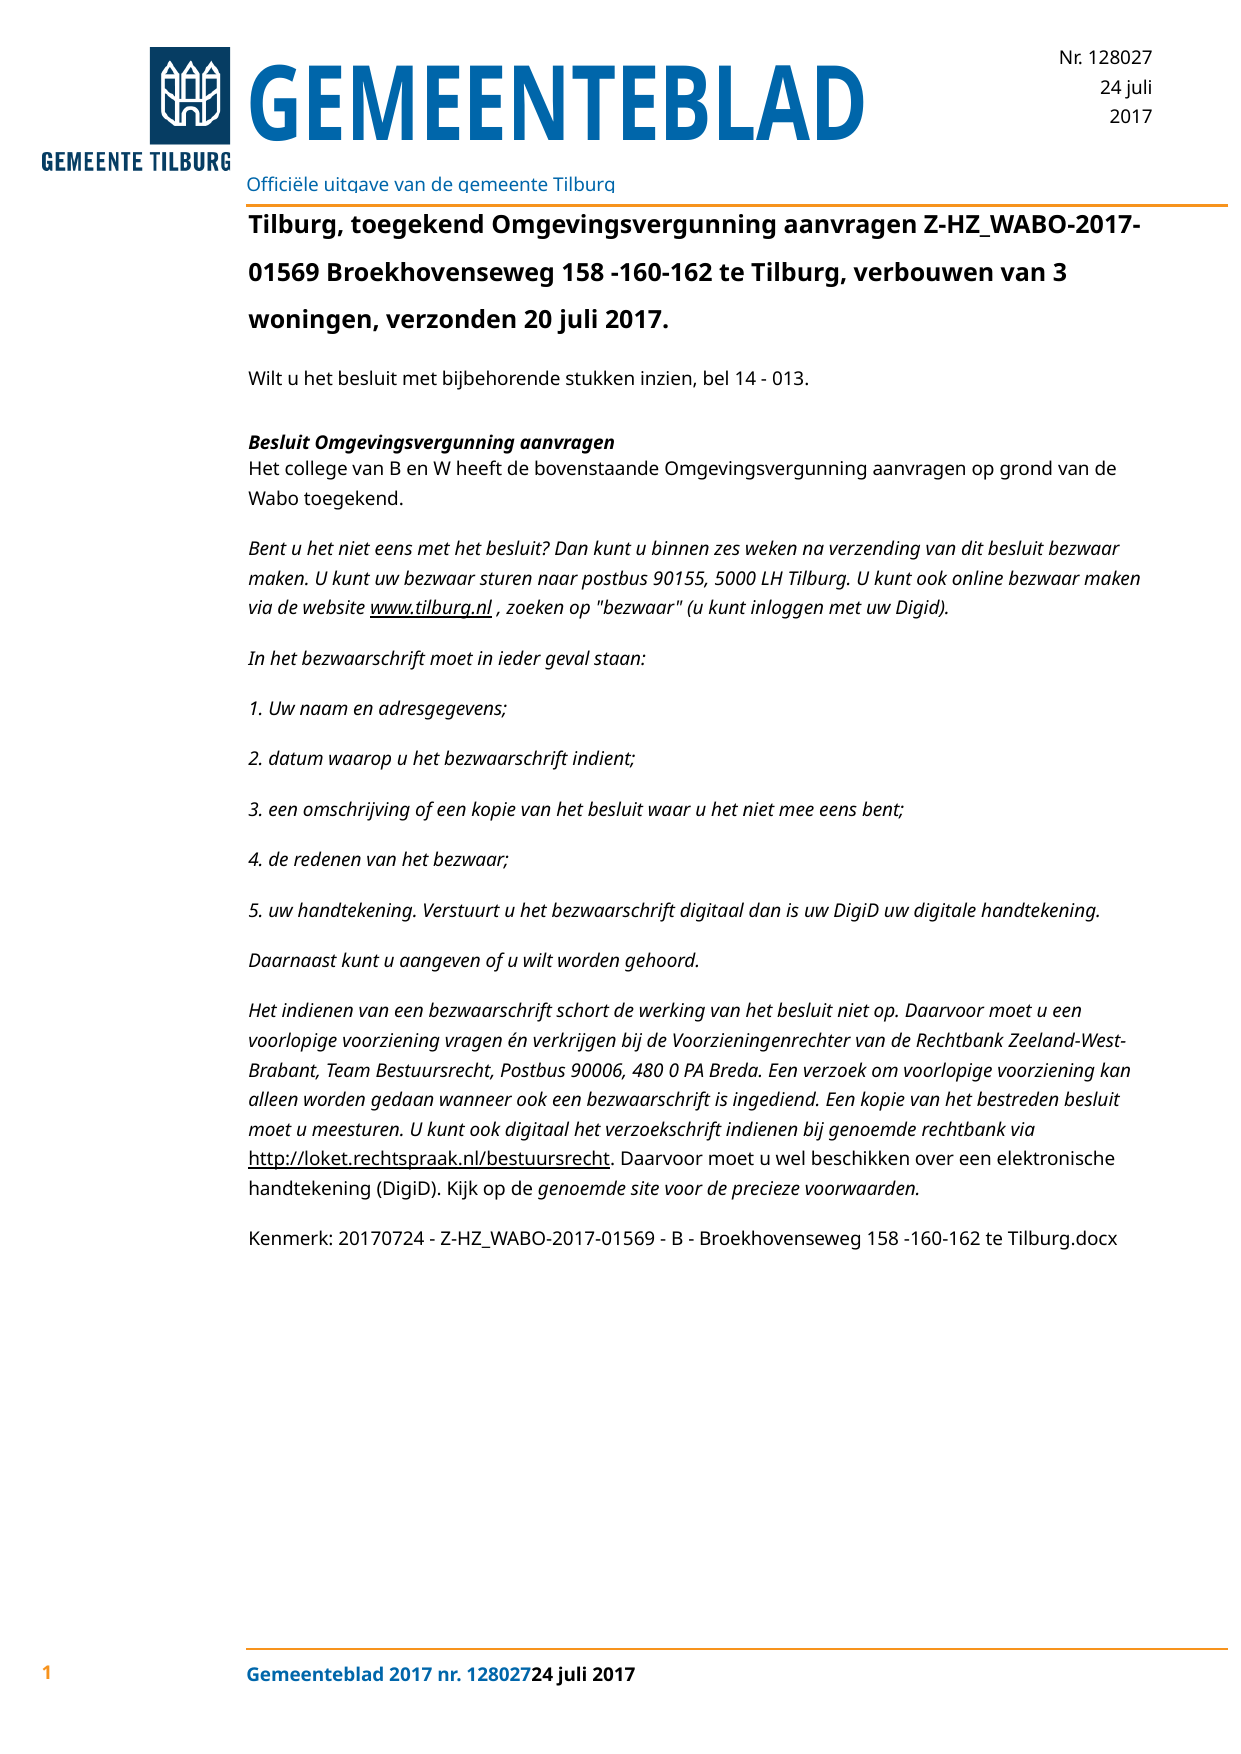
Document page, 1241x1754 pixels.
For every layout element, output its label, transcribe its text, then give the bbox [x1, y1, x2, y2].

text Daarnaast kunt u aangeven of u wilt worden gehoord. [248, 947, 1152, 973]
text Besluit Omgevingsvergunning aanvragen [248, 429, 1152, 455]
text 2. datum waarop u het bezwaarschrift indient; [248, 746, 1152, 771]
text Wilt u het besluit met bijbehorende stukken inzien, bel 14 - 013. [248, 366, 1152, 391]
text In het bezwaarschrift moet in ieder geval staan: [248, 645, 1152, 671]
text Tilburg, toegekend Omgevingsvergunning aanvragen Z-HZ_WABO-2017-01569 Broekhovenseweg 158 -160-162 te Tilburg, verbouwen van 3 woningen, verzonden 20 juli 2017. [248, 207, 1152, 336]
text Het indienen van een bezwaarschrift schort de werking van het besluit niet op. Daarvoor moet u een voorlopige voorziening vragen én verkrijgen bij de Voorzieningenrechter van de Rechtbank Zeeland-West-Brabant, Team Bestuursrecht, Postbus 90006, 480 0 PA Breda. Een verzoek om voorlopige voorziening kan alleen worden gedaan wanneer ook een bezwaarschrift is ingediend. Een kopie van het bestreden besluit moet u meesturen. U kunt ook digitaal het verzoekschrift indienen bij genoemde rechtbank via http://loket.rechtspraak.nl/bestuursrecht. Daarvoor moet u wel beschikken over een elektronische handtekening (DigiD). Kijk op de genoemde site voor de precieze voorwaarden. [248, 998, 1152, 1201]
text 1. Uw naam en adresgegevens; [248, 695, 1152, 721]
text Bent u het niet eens met het besluit? Dan kunt u binnen zes weken na verzending van dit besluit bezwaar maken. U kunt uw bezwaar sturen naar postbus 90155, 5000 LH Tilburg. U kunt ook online bezwaar maken via de website www.tilburg.nl , zoeken op "bezwaar" (u kunt inloggen met uw Digid). [248, 535, 1152, 620]
text Het college van B en W heeft de bovenstaande Omgevingsvergunning aanvragen op grond van de Wabo toegekend. [248, 455, 1152, 511]
text Kenmerk: 20170724 - Z-HZ_WABO-2017-01569 - B - Broekhovenseweg 158 -160-162 te Tilburg.docx [248, 1226, 1152, 1251]
text 4. de redenen van het bezwaar; [248, 846, 1152, 872]
picture [41, 47, 231, 172]
text 5. uw handtekening. Verstuurt u het bezwaarschrift digitaal dan is uw DigiD uw digitale handtekening. [248, 897, 1152, 923]
text 3. een omschrijving of een kopie van het besluit waar u het niet mee eens bent; [248, 796, 1152, 822]
